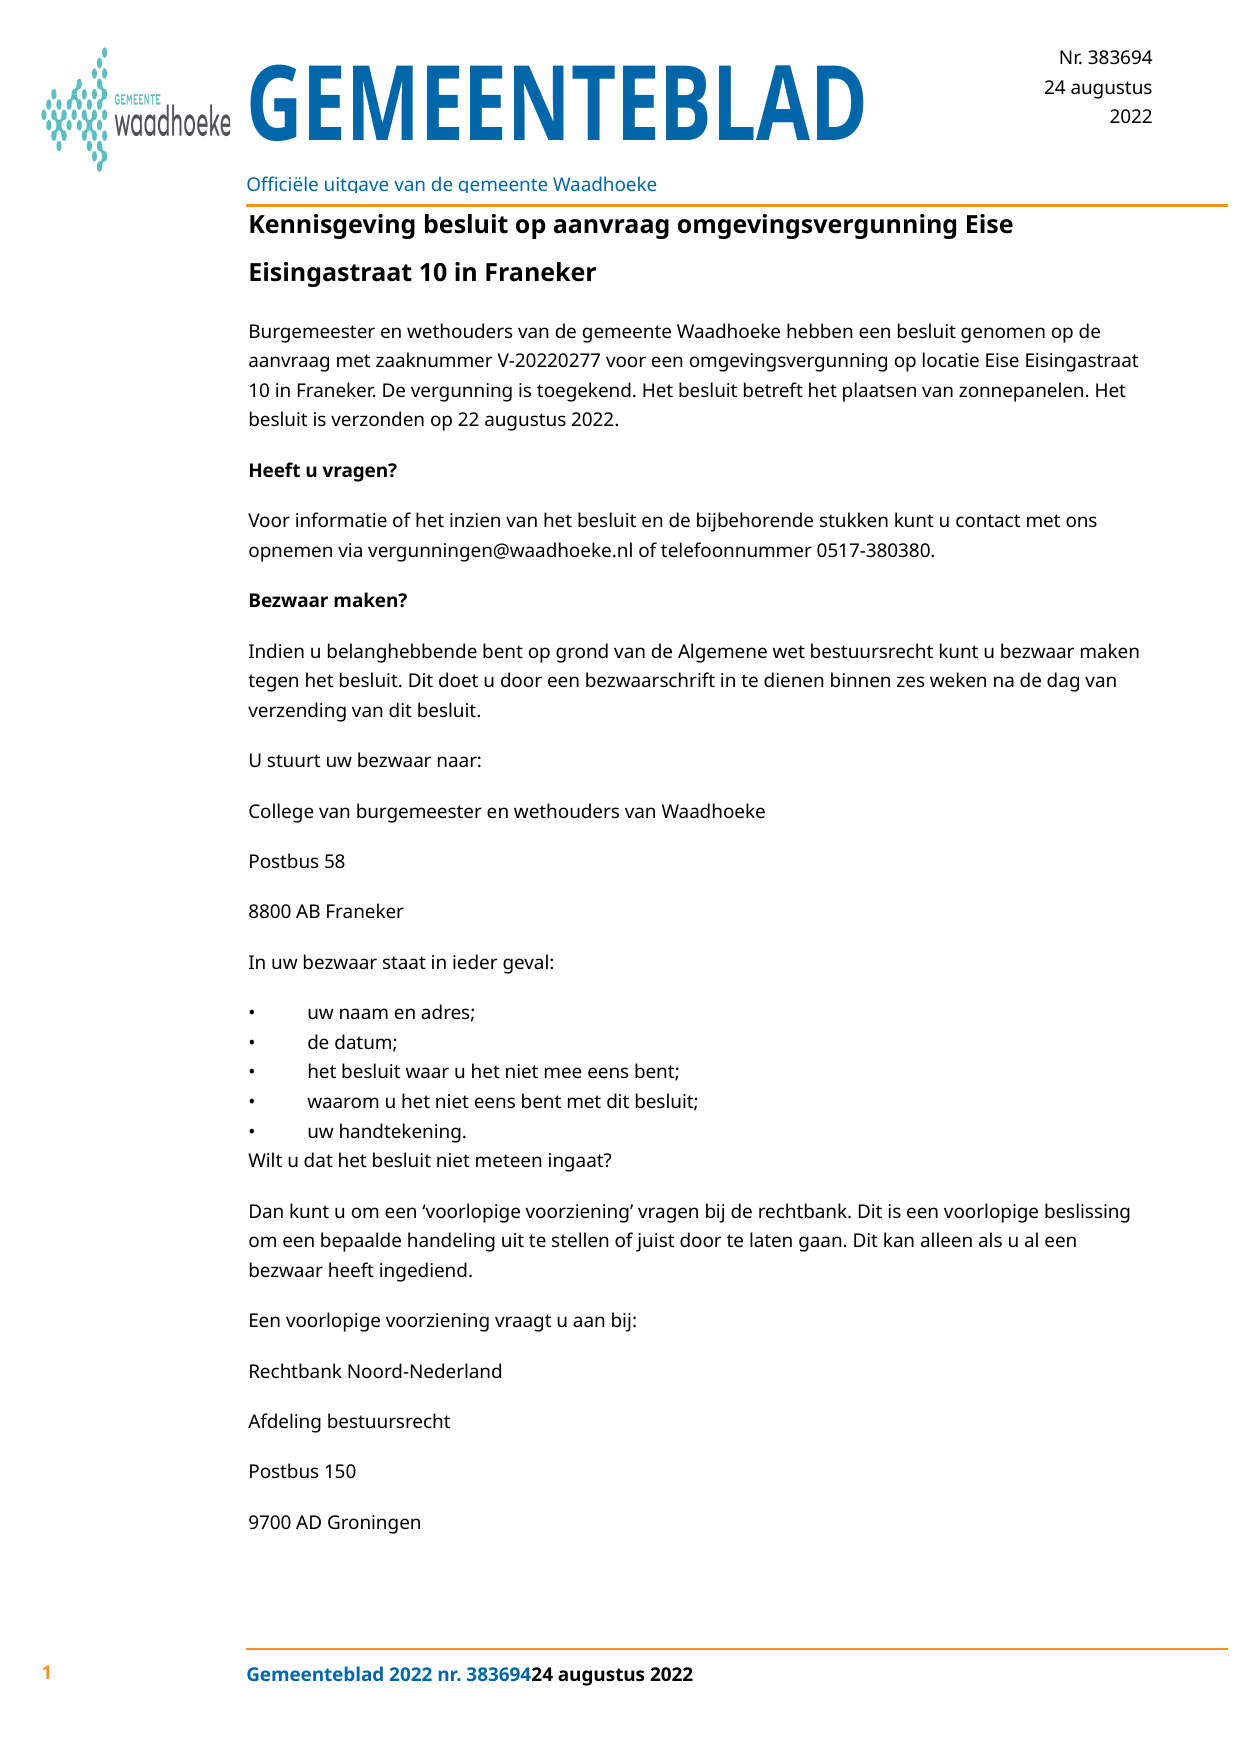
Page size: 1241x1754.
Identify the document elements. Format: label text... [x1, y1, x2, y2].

text College van burgemeester en wethouders van Waadhoeke [248, 798, 1152, 824]
list het besluit waar u het niet mee eens bent; [248, 1059, 1152, 1084]
text Dan kunt u om een ‘voorlopige voorziening’ vragen bij de rechtbank. Dit is een voorlopige beslissing om een bepaalde handeling uit te stellen of juist door te laten gaan. Dit kan alleen als u al een bezwaar heeft ingediend. [248, 1198, 1152, 1283]
picture [41, 47, 231, 172]
list uw handtekening. [248, 1118, 1152, 1144]
text Indien u belanghebbende bent op grond van de Algemene wet bestuursrecht kunt u bezwaar maken tegen het besluit. Dit doet u door een bezwaarschrift in te dienen binnen zes weken na de dag van verzending van dit besluit. [248, 638, 1152, 723]
text Afdeling bestuursrecht [248, 1408, 1152, 1434]
text Voor informatie of het inzien van het besluit en de bijbehorende stukken kunt u contact met ons opnemen via vergunningen@waadhoeke.nl of telefoonnummer 0517-380380. [248, 507, 1152, 563]
list uw naam en adres; [248, 999, 1152, 1025]
list waarom u het niet eens bent met dit besluit; [248, 1088, 1152, 1114]
text Postbus 58 [248, 848, 1152, 874]
text Kennisgeving besluit op aanvraag omgevingsvergunning Eise Eisingastraat 10 in Franeker [248, 207, 1152, 288]
text Postbus 150 [248, 1459, 1152, 1484]
text Wilt u dat het besluit niet meteen ingaat? [248, 1147, 1152, 1173]
text 8800 AB Franeker [248, 899, 1152, 924]
text Een voorlopige voorziening vraagt u aan bij: [248, 1307, 1152, 1333]
text Bezwaar maken? [248, 587, 1152, 613]
text 9700 AD Groningen [248, 1509, 1152, 1535]
text U stuurt uw bezwaar naar: [248, 747, 1152, 773]
text Rechtbank Noord-Nederland [248, 1358, 1152, 1384]
text Heeft u vragen? [248, 457, 1152, 483]
text Burgemeester en wethouders van de gemeente Waadhoeke hebben een besluit genomen op de aanvraag met zaaknummer V-20220277 voor een omgevingsvergunning op locatie Eise Eisingastraat 10 in Franeker. De vergunning is toegekend. Het besluit betreft het plaatsen van zonnepanelen. Het besluit is verzonden op 22 augustus 2022. [248, 318, 1152, 432]
text In uw bezwaar staat in ieder geval: [248, 949, 1152, 975]
list de datum; [248, 1029, 1152, 1055]
